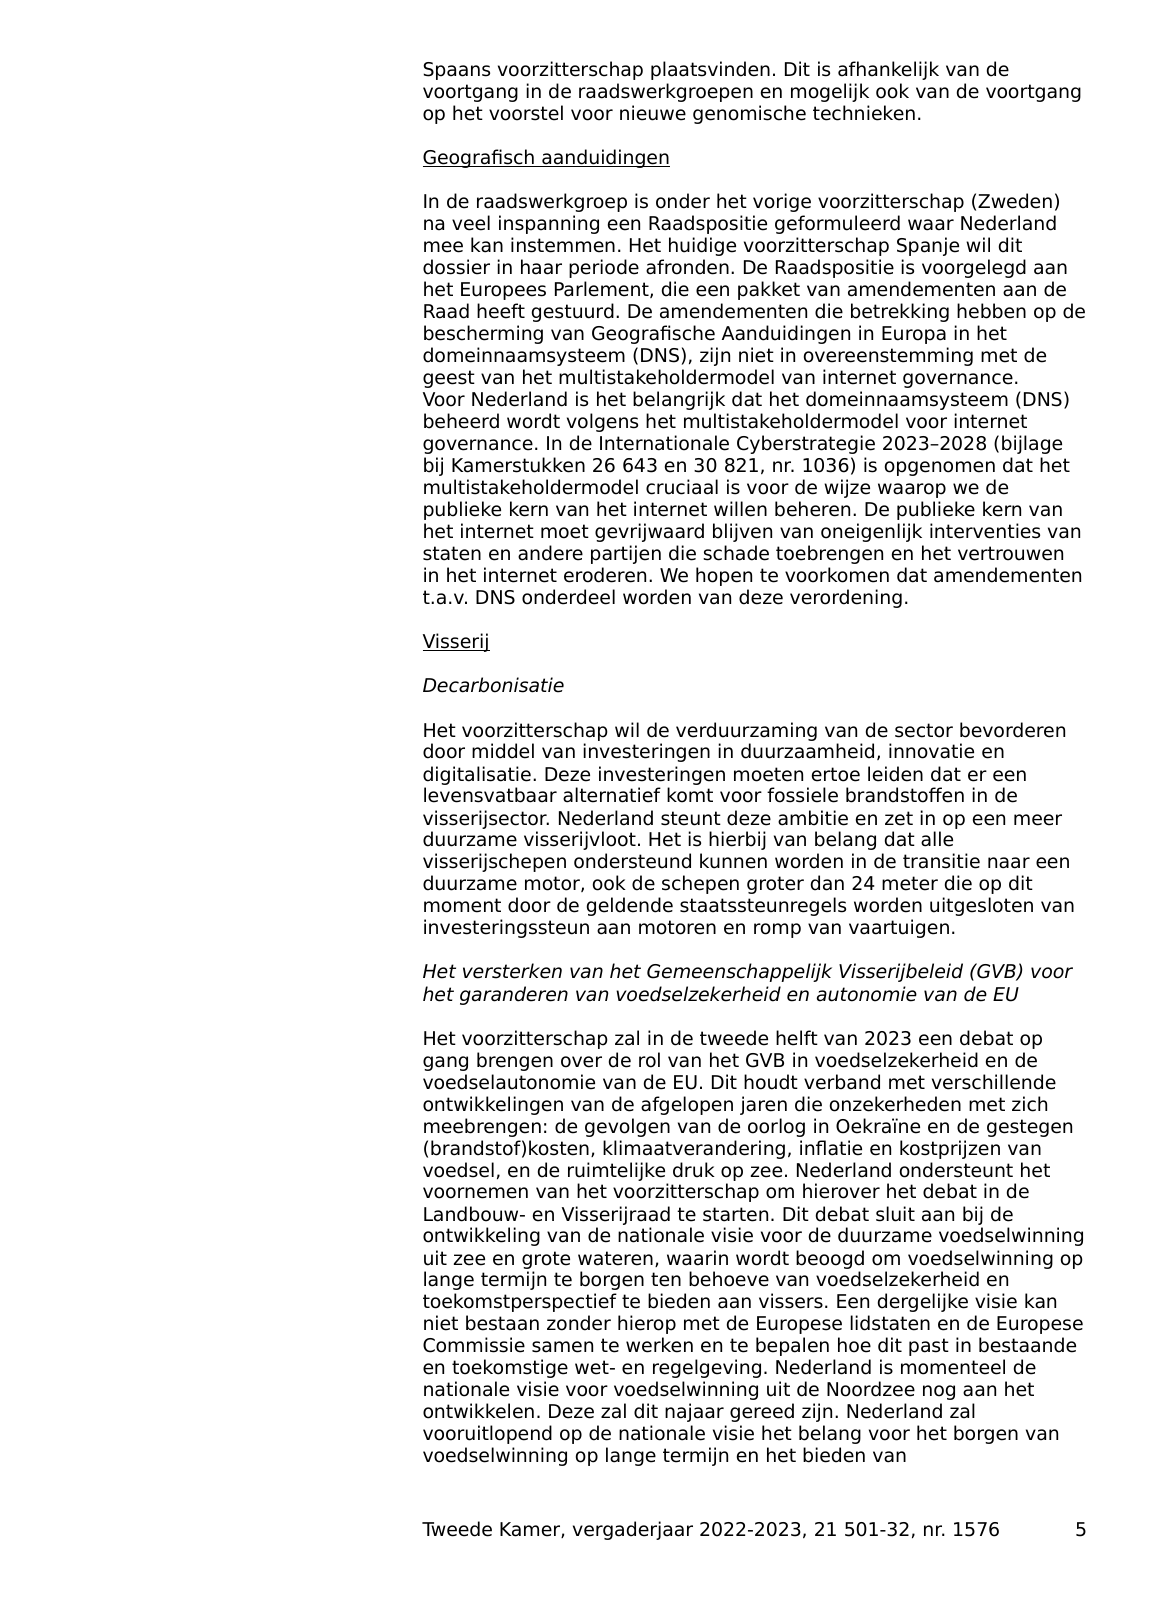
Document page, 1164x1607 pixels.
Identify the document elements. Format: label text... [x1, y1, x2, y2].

text Voor Nederland is het belangrijk dat het domeinnaamsysteem (DNS) beheerd wordt volgens het multistakeholdermodel voor internet governance. In de Internationale Cyberstrategie 2023–2028 (bijlage bij Kamerstukken 26 643 en 30 821, nr. 1036) is opgenomen dat het multistakeholdermodel cruciaal is voor de wijze waarop we de publieke kern van het internet willen beheren. De publieke kern van het internet moet gevrijwaard blijven van oneigenlijk interventies van staten en andere partijen die schade toebrengen en het vertrouwen in het internet eroderen. We hopen te voorkomen dat amendementen t.a.v. DNS onderdeel worden van deze verordening. [422, 389, 1087, 609]
subtitle Het versterken van het Gemeenschappelijk Visserijbeleid (GVB) voor het garanderen van voedselzekerheid en autonomie van de EU [422, 961, 1087, 1005]
text Het voorzitterschap zal in de tweede helft van 2023 een debat op gang brengen over de rol van het GVB in voedselzekerheid en de voedselautonomie van de EU. Dit houdt verband met verschillende ontwikkelingen van de afgelopen jaren die onzekerheden met zich meebrengen: de gevolgen van de oorlog in Oekraïne en de gestegen (brandstof)kosten, klimaatverandering, inflatie en kostprijzen van voedsel, en de ruimtelijke druk op zee. Nederland ondersteunt het voornemen van het voorzitterschap om hierover het debat in de Landbouw- en Visserijraad te starten. Dit debat sluit aan bij de ontwikkeling van de nationale visie voor de duurzame voedselwinning uit zee en grote wateren, waarin wordt beoogd om voedselwinning op lange termijn te borgen ten behoeve van voedselzekerheid en toekomstperspectief te bieden aan vissers. Een dergelijke visie kan niet bestaan zonder hierop met de Europese lidstaten en de Europese Commissie samen te werken en te bepalen hoe dit past in bestaande en toekomstige wet- en regelgeving. Nederland is momenteel de nationale visie voor voedselwinning uit de Noordzee nog aan het ontwikkelen. Deze zal dit najaar gereed zijn. Nederland zal vooruitlopend op de nationale visie het belang voor het borgen van voedselwinning op lange termijn en het bieden van [422, 1028, 1087, 1467]
subtitle Geografisch aanduidingen [422, 147, 1087, 169]
text Spaans voorzitterschap plaatsvinden. Dit is afhankelijk van de voortgang in de raadswerkgroepen en mogelijk ook van de voortgang op het voorstel voor nieuwe genomische technieken. [422, 59, 1087, 125]
text In de raadswerkgroep is onder het vorige voorzitterschap (Zweden) na veel inspanning een Raadspositie geformuleerd waar Nederland mee kan instemmen. Het huidige voorzitterschap Spanje wil dit dossier in haar periode afronden. De Raadspositie is voorgelegd aan het Europees Parlement, die een pakket van amendementen aan de Raad heeft gestuurd. De amendementen die betrekking hebben op de bescherming van Geografische Aanduidingen in Europa in het domeinnaamsysteem (DNS), zijn niet in overeenstemming met de geest van het multistakeholdermodel van internet governance. [422, 191, 1087, 389]
subtitle Decarbonisatie [422, 675, 1087, 697]
subtitle Visserij [422, 631, 1087, 653]
text Het voorzitterschap wil de verduurzaming van de sector bevorderen door middel van investeringen in duurzaamheid, innovatie en digitalisatie. Deze investeringen moeten ertoe leiden dat er een levensvatbaar alternatief komt voor fossiele brandstoffen in de visserijsector. Nederland steunt deze ambitie en zet in op een meer duurzame visserijvloot. Het is hierbij van belang dat alle visserijschepen ondersteund kunnen worden in de transitie naar een duurzame motor, ook de schepen groter dan 24 meter die op dit moment door de geldende staatssteunregels worden uitgesloten van investeringssteun aan motoren en romp van vaartuigen. [422, 719, 1087, 939]
